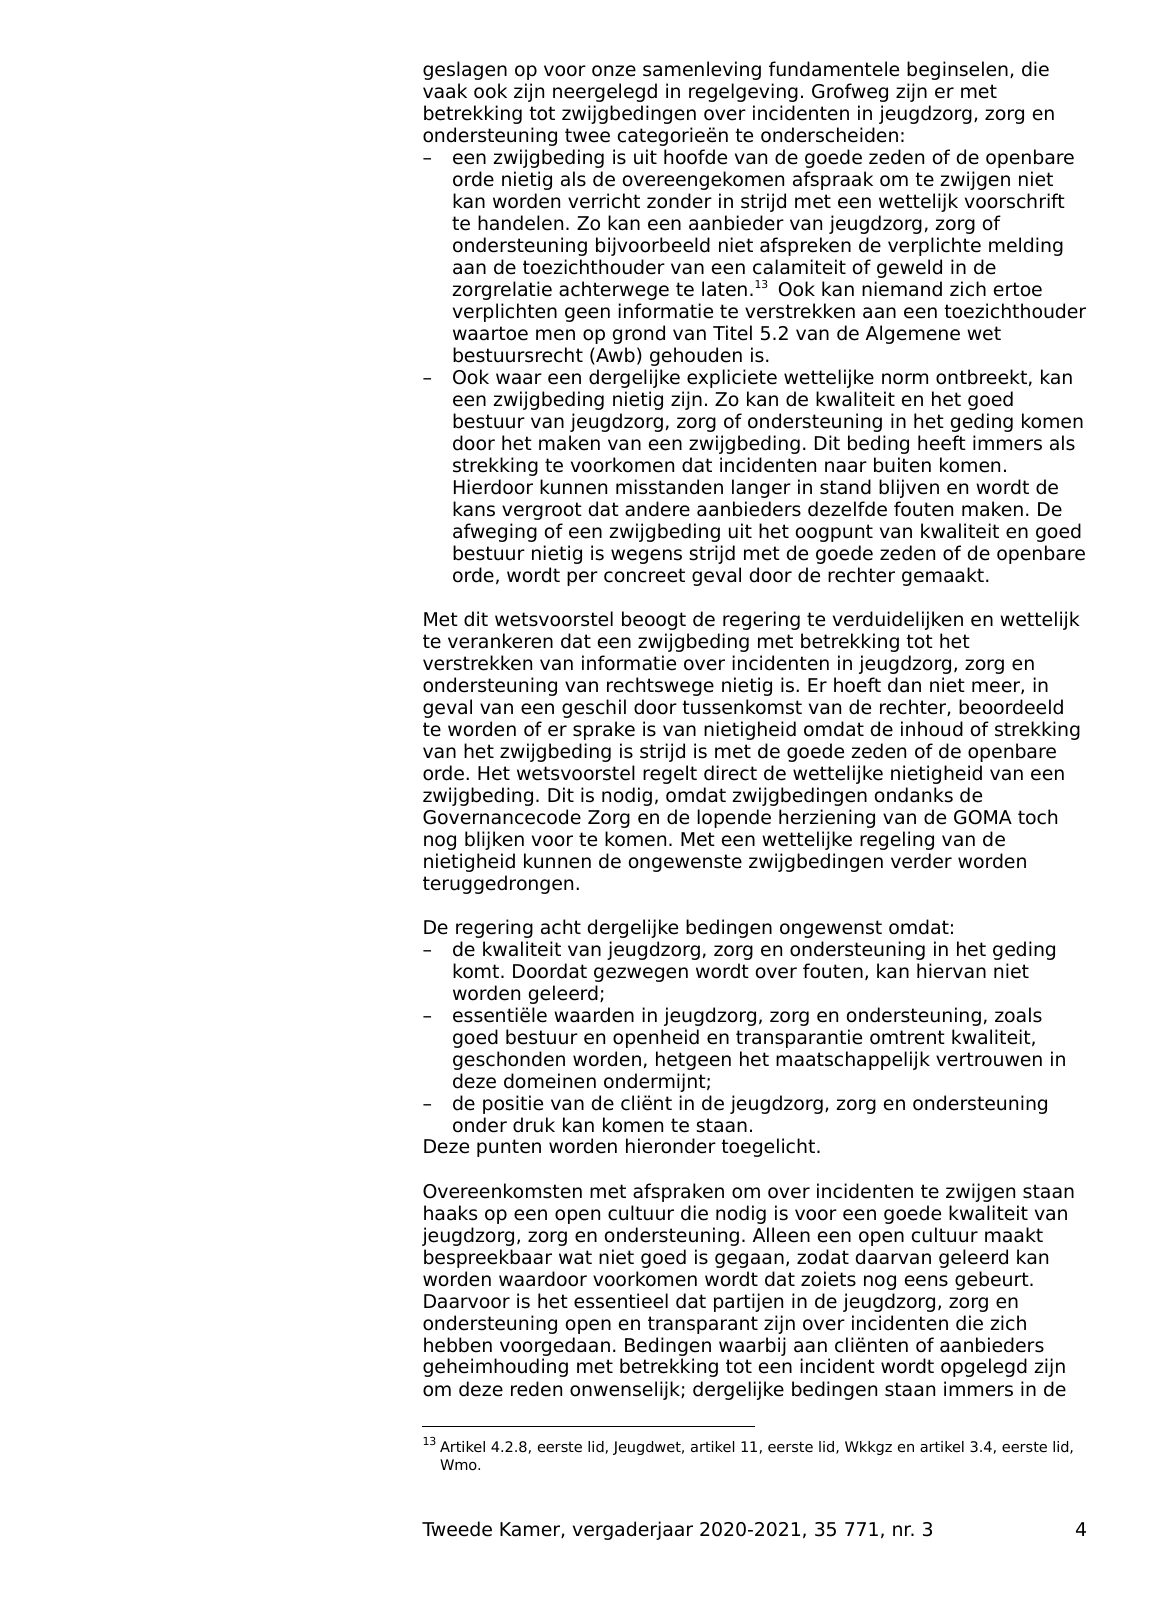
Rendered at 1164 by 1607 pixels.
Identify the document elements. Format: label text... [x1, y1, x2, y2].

text – de positie van de cliënt in de jeugdzorg, zorg en ondersteuning onder druk kan komen te staan. [422, 1092, 1087, 1136]
text Deze punten worden hieronder toegelicht. [422, 1136, 1087, 1158]
text – essentiële waarden in jeugdzorg, zorg en ondersteuning, zoals goed bestuur en openheid en transparantie omtrent kwaliteit, geschonden worden, hetgeen het maatschappelijk vertrouwen in deze domeinen ondermijnt; [422, 1004, 1087, 1092]
text Overeenkomsten met afspraken om over incidenten te zwijgen staan haaks op een open cultuur die nodig is voor een goede kwaliteit van jeugdzorg, zorg en ondersteuning. Alleen een open cultuur maakt bespreekbaar wat niet goed is gegaan, zodat daarvan geleerd kan worden waardoor voorkomen wordt dat zoiets nog eens gebeurt. Daarvoor is het essentieel dat partijen in de jeugdzorg, zorg en ondersteuning open en transparant zijn over incidenten die zich hebben voorgedaan. Bedingen waarbij aan cliënten of aanbieders geheimhouding met betrekking tot een incident wordt opgelegd zijn om deze reden onwenselijk; dergelijke bedingen staan immers in de [422, 1181, 1087, 1400]
text geslagen op voor onze samenleving fundamentele beginselen, die vaak ook zijn neergelegd in regelgeving. Grofweg zijn er met betrekking tot zwijgbedingen over incidenten in jeugdzorg, zorg en ondersteuning twee categorieën te onderscheiden: [422, 59, 1087, 147]
text – Ook waar een dergelijke expliciete wettelijke norm ontbreekt, kan een zwijgbeding nietig zijn. Zo kan de kwaliteit en het goed bestuur van jeugdzorg, zorg of ondersteuning in het geding komen door het maken van een zwijgbeding. Dit beding heeft immers als strekking te voorkomen dat incidenten naar buiten komen. Hierdoor kunnen misstanden langer in stand blijven en wordt de kans vergroot dat andere aanbieders dezelfde fouten maken. De afweging of een zwijgbeding uit het oogpunt van kwaliteit en goed bestuur nietig is wegens strijd met de goede zeden of de openbare orde, wordt per concreet geval door de rechter gemaakt. [422, 367, 1087, 587]
text – een zwijgbeding is uit hoofde van de goede zeden of de openbare orde nietig als de overeengekomen afspraak om te zwijgen niet kan worden verricht zonder in strijd met een wettelijk voorschrift te handelen. Zo kan een aanbieder van jeugdzorg, zorg of ondersteuning bijvoorbeeld niet afspreken de verplichte melding aan de toezichthouder van een calamiteit of geweld in de zorgrelatie achterwege te laten. Ook kan niemand zich ertoe verplichten geen informatie te verstrekken aan een toezichthouder waartoe men op grond van Titel 5.2 van de Algemene wet bestuursrecht (Awb) gehouden is. [422, 147, 1087, 367]
text Artikel 4.2.8, eerste lid, Jeugdwet, artikel 11, eerste lid, Wkkgz en artikel 3.4, eerste lid, Wmo. [422, 1435, 1087, 1474]
text Met dit wetsvoorstel beoogt de regering te verduidelijken en wettelijk te verankeren dat een zwijgbeding met betrekking tot het verstrekken van informatie over incidenten in jeugdzorg, zorg en ondersteuning van rechtswege nietig is. Er hoeft dan niet meer, in geval van een geschil door tussenkomst van de rechter, beoordeeld te worden of er sprake is van nietigheid omdat de inhoud of strekking van het zwijgbeding is strijd is met de goede zeden of de openbare orde. Het wetsvoorstel regelt direct de wettelijke nietigheid van een zwijgbeding. Dit is nodig, omdat zwijgbedingen ondanks de Governancecode Zorg en de lopende herziening van de GOMA toch nog blijken voor te komen. Met een wettelijke regeling van de nietigheid kunnen de ongewenste zwijgbedingen verder worden teruggedrongen. [422, 609, 1087, 894]
text De regering acht dergelijke bedingen ongewenst omdat: [422, 917, 1087, 939]
text – de kwaliteit van jeugdzorg, zorg en ondersteuning in het geding komt. Doordat gezwegen wordt over fouten, kan hiervan niet worden geleerd; [422, 939, 1087, 1004]
